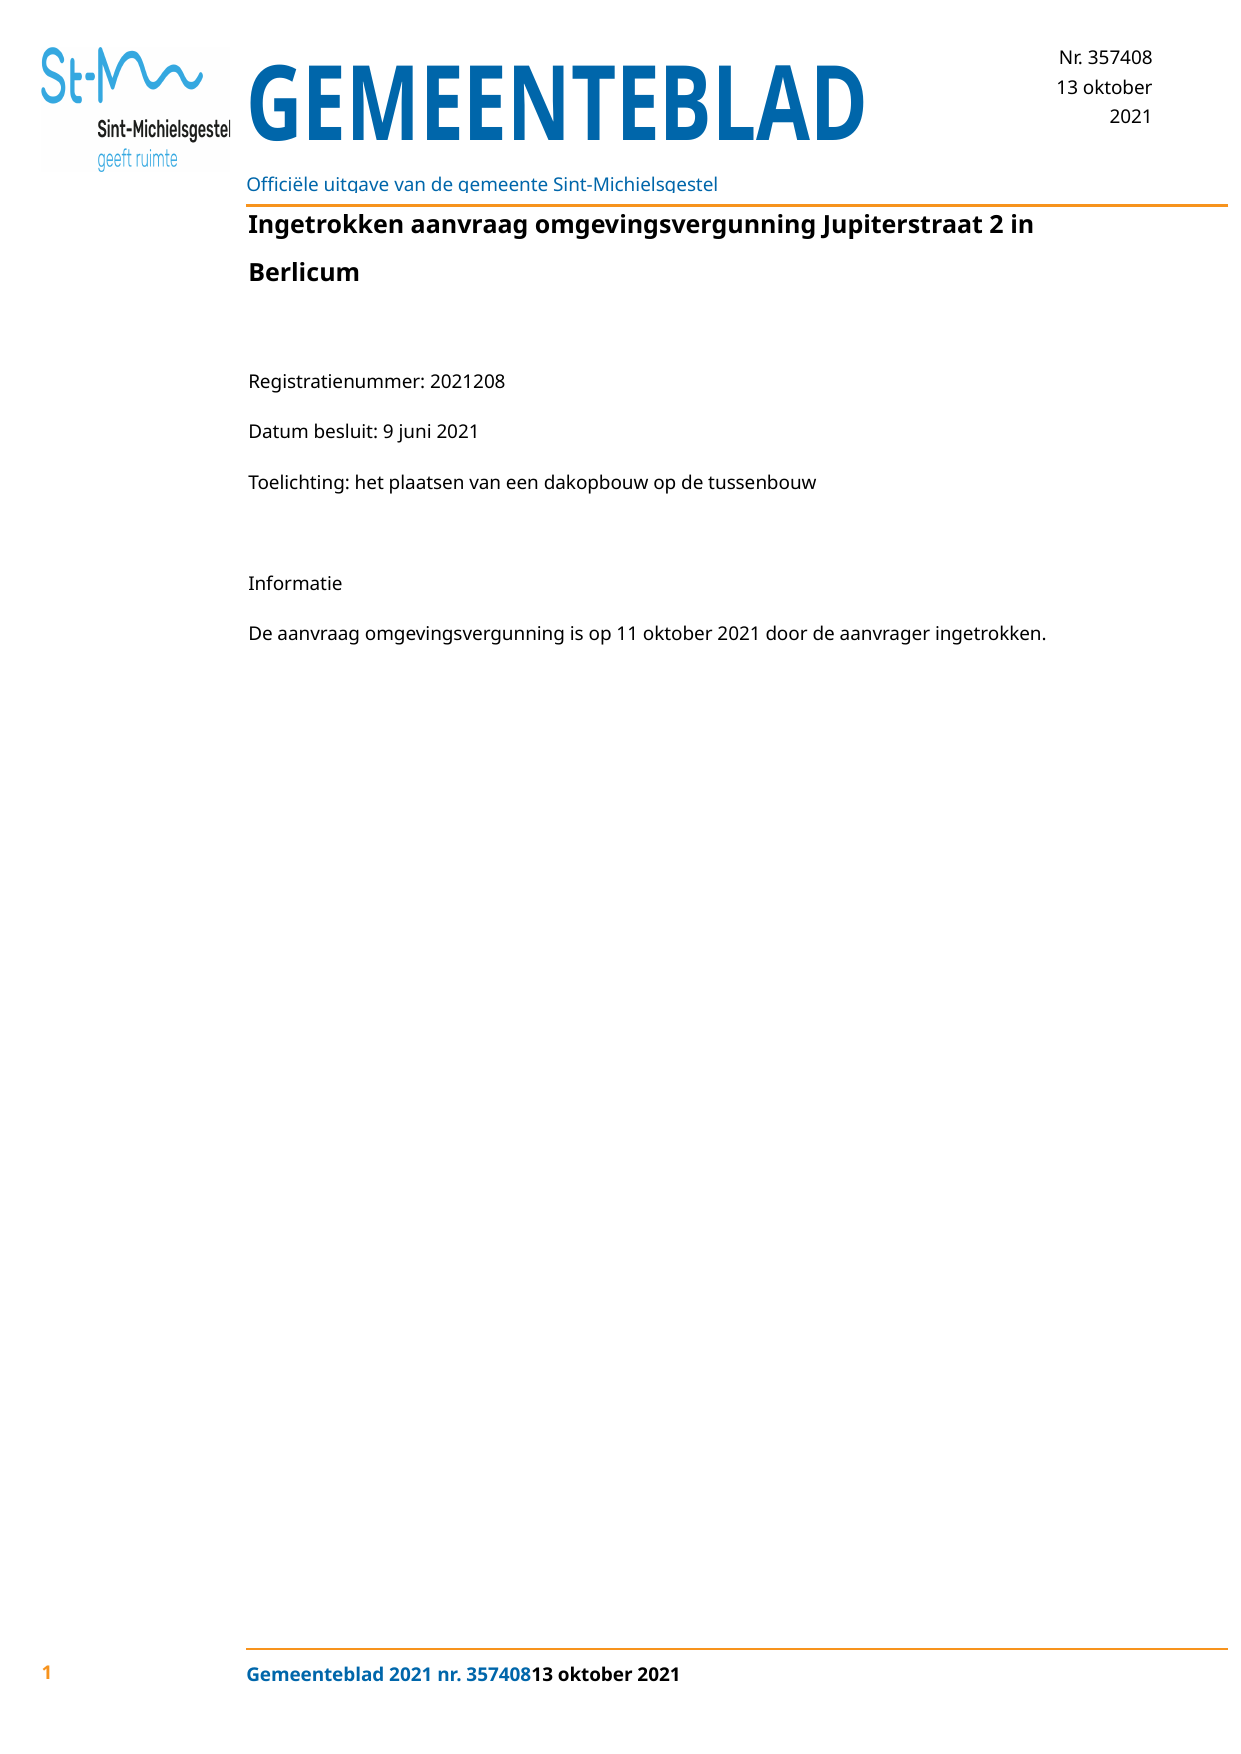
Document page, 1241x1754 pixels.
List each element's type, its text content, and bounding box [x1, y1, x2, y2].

picture [41, 47, 231, 172]
text De aanvraag omgevingsvergunning is op 11 oktober 2021 door de aanvrager ingetrokken. [248, 620, 1152, 646]
text Informatie [248, 570, 1152, 596]
text Registratienummer: 2021208 [248, 368, 1152, 394]
text Datum besluit: 9 juni 2021 [248, 419, 1152, 444]
text Toelichting: het plaatsen van een dakopbouw op de tussenbouw [248, 469, 1152, 495]
text Ingetrokken aanvraag omgevingsvergunning Jupiterstraat 2 in Berlicum [248, 207, 1152, 288]
